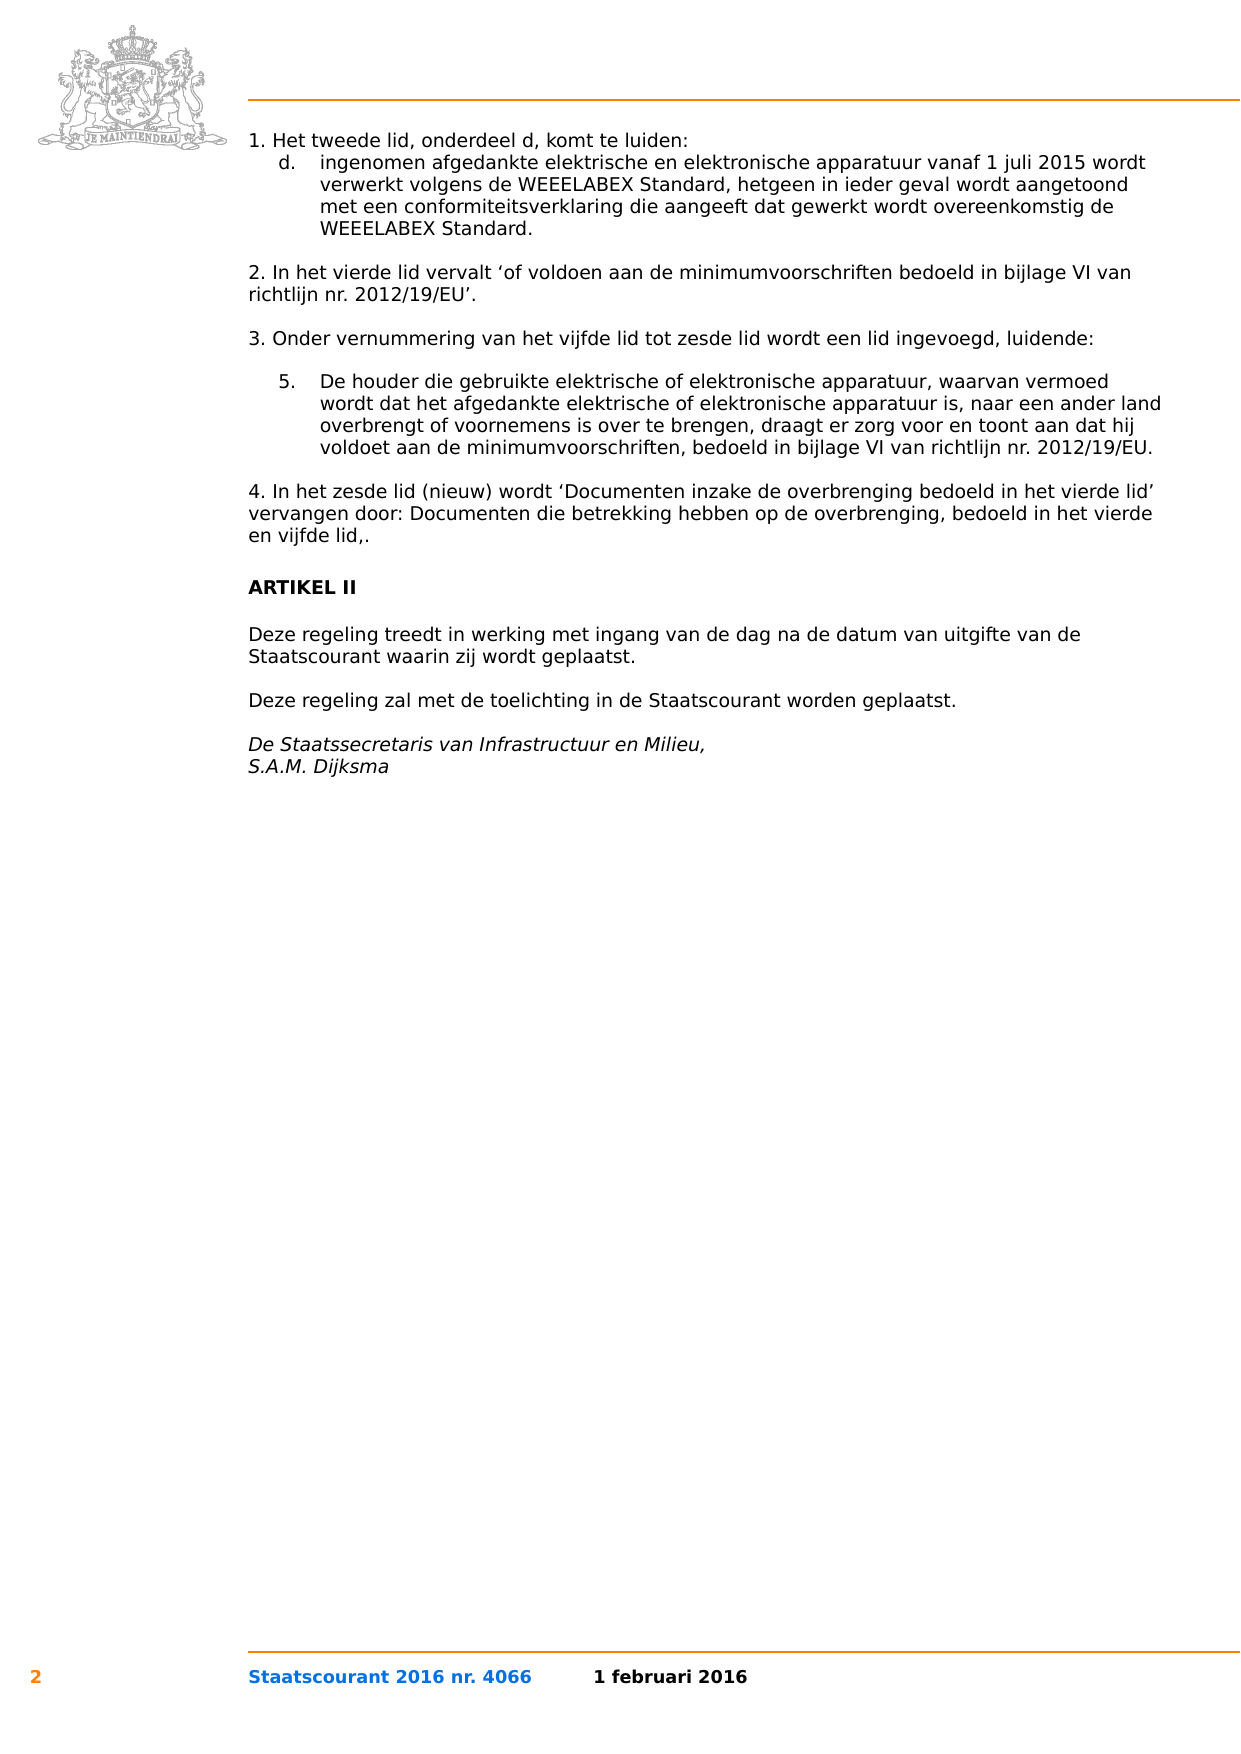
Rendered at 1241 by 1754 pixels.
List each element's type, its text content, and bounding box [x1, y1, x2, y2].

text d. ingenomen afgedankte elektrische en elektronische apparatuur vanaf 1 juli 2015 wordt verwerkt volgens de WEEELABEX Standard, hetgeen in ieder geval wordt aangetoond met een conformiteitsverklaring die aangeeft dat gewerkt wordt overeenkomstig de WEEELABEX Standard. [278, 152, 1163, 240]
text 4. In het zesde lid (nieuw) wordt ‘Documenten inzake de overbrenging bedoeld in het vierde lid’ vervangen door: Documenten die betrekking hebben op de overbrenging, bedoeld in het vierde en vijfde lid,. [248, 481, 1163, 547]
text Deze regeling treedt in werking met ingang van de dag na de datum van uitgifte van de Staatscourant waarin zij wordt geplaatst. [248, 624, 1163, 668]
subtitle ARTIKEL II [248, 577, 1163, 599]
text De Staatssecretaris van Infrastructuur en Milieu, S.A.M. Dijksma [248, 734, 1163, 778]
text 3. Onder vernummering van het vijfde lid tot zesde lid wordt een lid ingevoegd, luidende: [248, 327, 1163, 349]
text 1. Het tweede lid, onderdeel d, komt te luiden: [248, 130, 1163, 152]
text Deze regeling zal met de toelichting in de Staatscourant worden geplaatst. [248, 690, 1163, 712]
text 2. In het vierde lid vervalt ‘of voldoen aan de minimumvoorschriften bedoeld in bijlage VI van richtlijn nr. 2012/19/EU’. [248, 262, 1163, 306]
picture [38, 25, 227, 150]
text 5. De houder die gebruikte elektrische of elektronische apparatuur, waarvan vermoed wordt dat het afgedankte elektrische of elektronische apparatuur is, naar een ander land overbrengt of voornemens is over te brengen, draagt er zorg voor en toont aan dat hij voldoet aan de minimumvoorschriften, bedoeld in bijlage VI van richtlijn nr. 2012/19/EU. [278, 371, 1163, 459]
